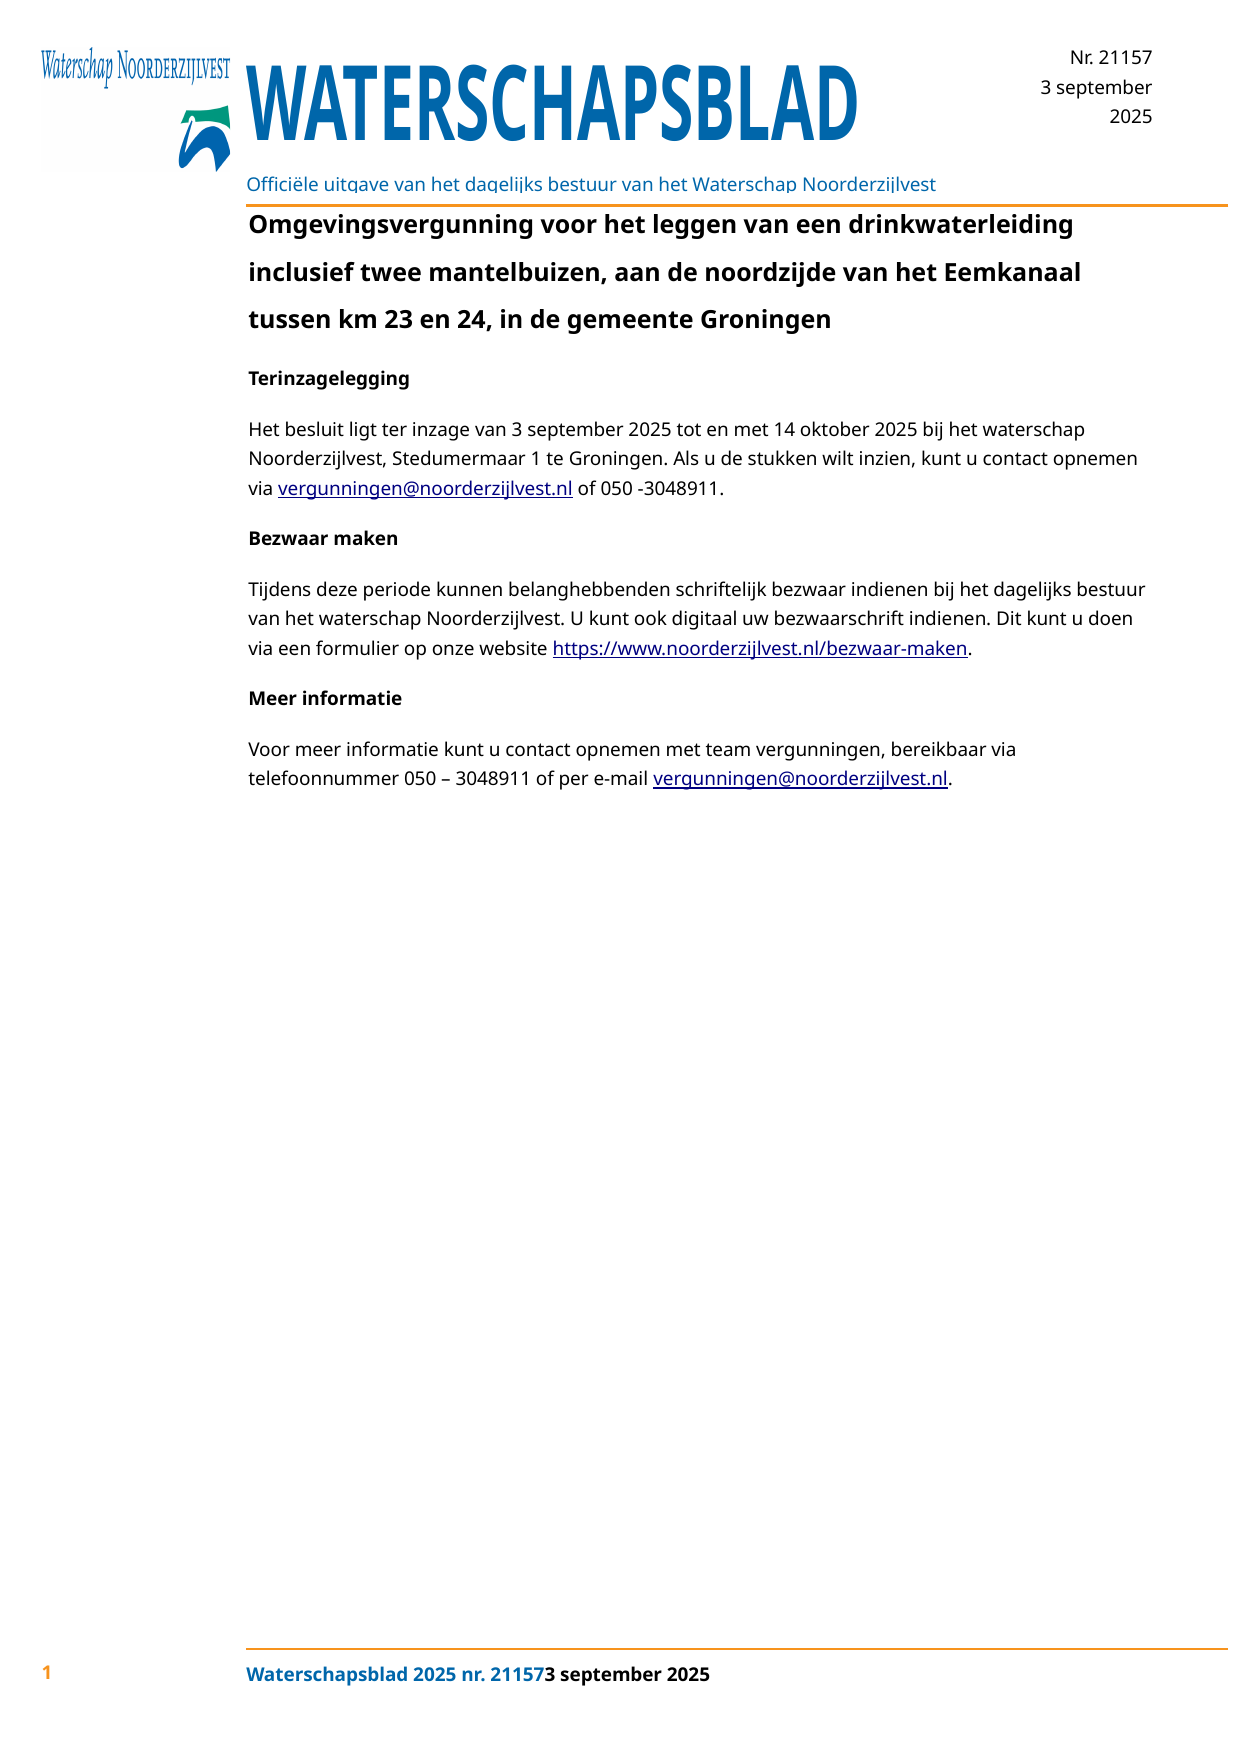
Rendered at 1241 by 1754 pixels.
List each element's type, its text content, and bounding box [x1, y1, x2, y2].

picture [41, 47, 231, 172]
text Voor meer informatie kunt u contact opnemen met team vergunningen, bereikbaar via telefoonnummer 050 – 3048911 of per e-mail vergunningen@noorderzijlvest.nl. [248, 736, 1152, 791]
text Tijdens deze periode kunnen belanghebbenden schriftelijk bezwaar indienen bij het dagelijks bestuur van het waterschap Noorderzijlvest. U kunt ook digitaal uw bezwaarschrift indienen. Dit kunt u doen via een formulier op onze website https://www.noorderzijlvest.nl/bezwaar-maken. [248, 576, 1152, 661]
text Het besluit ligt ter inzage van 3 september 2025 tot en met 14 oktober 2025 bij het waterschap Noorderzijlvest, Stedumermaar 1 te Groningen. Als u de stukken wilt inzien, kunt u contact opnemen via vergunningen@noorderzijlvest.nl of 050 -3048911. [248, 416, 1152, 501]
text Omgevingsvergunning voor het leggen van een drinkwaterleiding inclusief twee mantelbuizen, aan de noordzijde van het Eemkanaal tussen km 23 en 24, in de gemeente Groningen [248, 207, 1152, 336]
text Meer informatie [248, 686, 1152, 711]
text Terinzagelegging [248, 366, 1152, 391]
text Bezwaar maken [248, 526, 1152, 551]
